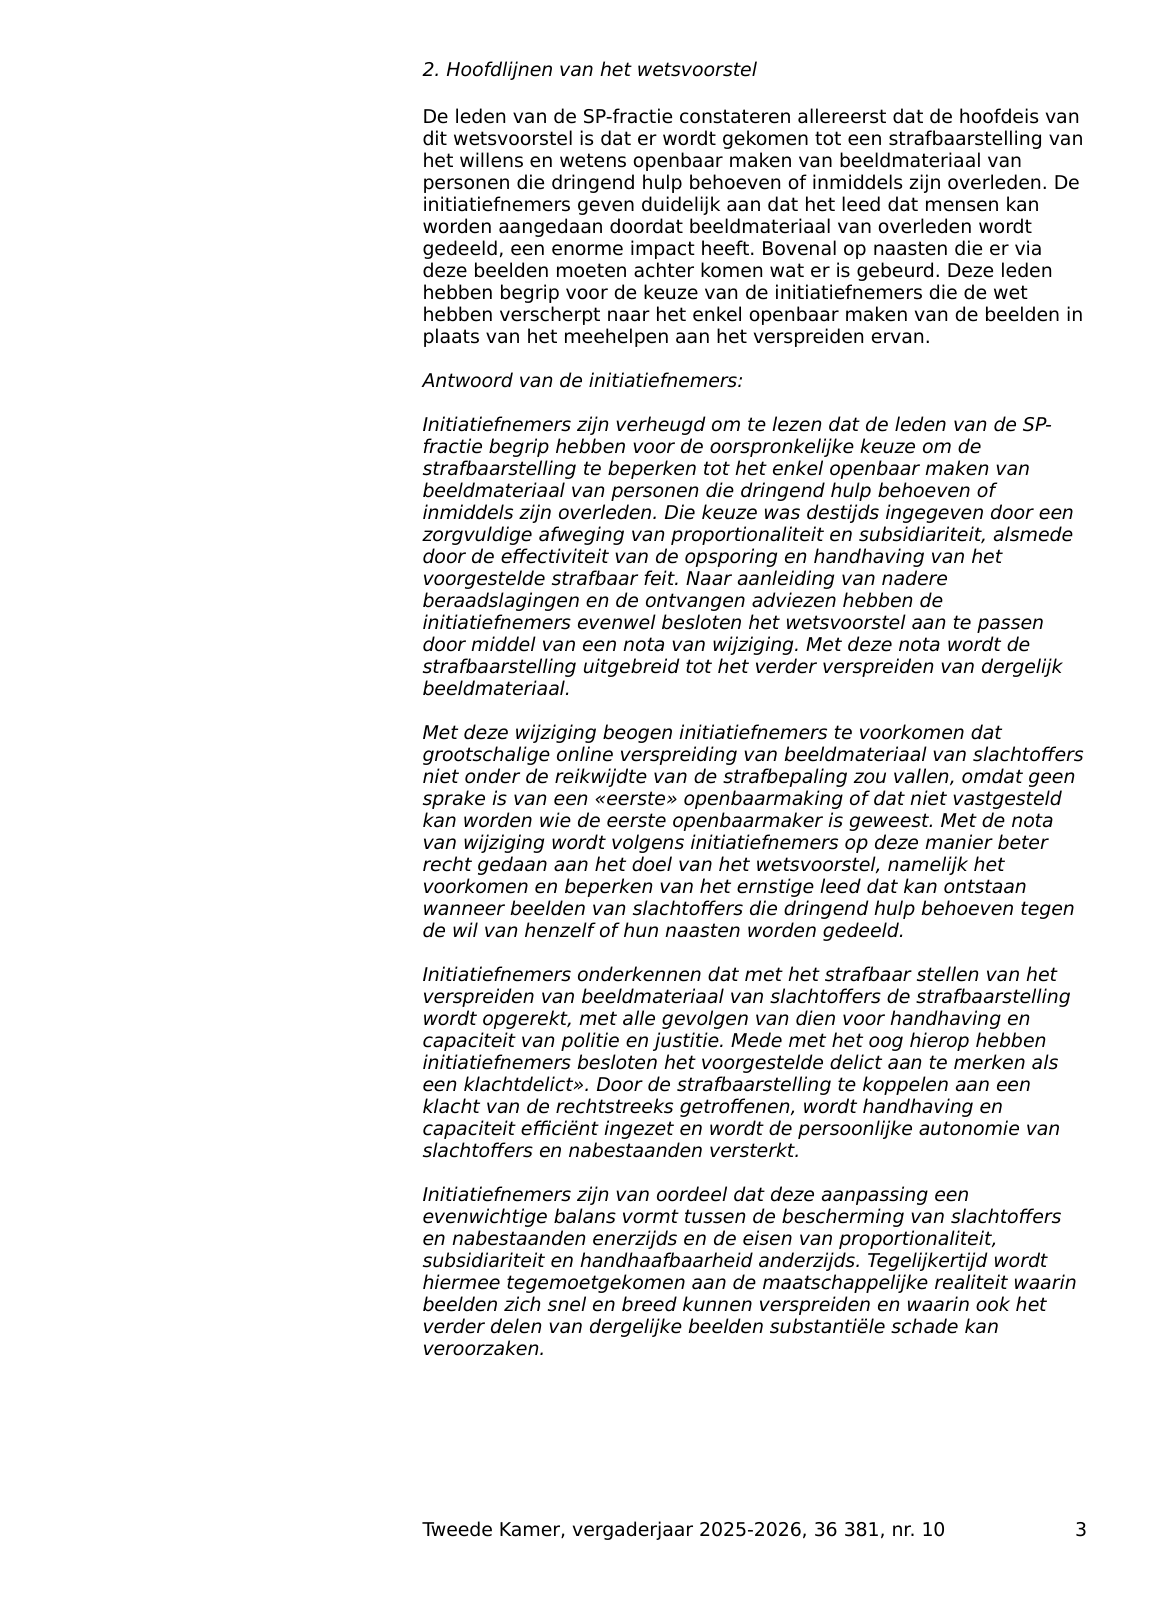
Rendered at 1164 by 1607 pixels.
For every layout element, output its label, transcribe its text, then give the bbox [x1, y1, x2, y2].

subtitle 2. Hoofdlijnen van het wetsvoorstel [422, 59, 1087, 81]
text Initiatiefnemers zijn van oordeel dat deze aanpassing een evenwichtige balans vormt tussen de bescherming van slachtoffers en nabestaanden enerzijds en de eisen van proportionaliteit, subsidiariteit en handhaafbaarheid anderzijds. Tegelijkertijd wordt hiermee tegemoetgekomen aan de maatschappelijke realiteit waarin beelden zich snel en breed kunnen verspreiden en waarin ook het verder delen van dergelijke beelden substantiële schade kan veroorzaken. [422, 1184, 1087, 1360]
text De leden van de SP-fractie constateren allereerst dat de hoofdeis van dit wetsvoorstel is dat er wordt gekomen tot een strafbaarstelling van het willens en wetens openbaar maken van beeldmateriaal van personen die dringend hulp behoeven of inmiddels zijn overleden. De initiatiefnemers geven duidelijk aan dat het leed dat mensen kan worden aangedaan doordat beeldmateriaal van overleden wordt gedeeld, een enorme impact heeft. Bovenal op naasten die er via deze beelden moeten achter komen wat er is gebeurd. Deze leden hebben begrip voor de keuze van de initiatiefnemers die de wet hebben verscherpt naar het enkel openbaar maken van de beelden in plaats van het meehelpen aan het verspreiden ervan. [422, 106, 1087, 348]
subtitle Antwoord van de initiatiefnemers: [422, 370, 1087, 392]
text Met deze wijziging beogen initiatiefnemers te voorkomen dat grootschalige online verspreiding van beeldmateriaal van slachtoffers niet onder de reikwijdte van de strafbepaling zou vallen, omdat geen sprake is van een «eerste» openbaarmaking of dat niet vastgesteld kan worden wie de eerste openbaarmaker is geweest. Met de nota van wijziging wordt volgens initiatiefnemers op deze manier beter recht gedaan aan het doel van het wetsvoorstel, namelijk het voorkomen en beperken van het ernstige leed dat kan ontstaan wanneer beelden van slachtoffers die dringend hulp behoeven tegen de wil van henzelf of hun naasten worden gedeeld. [422, 722, 1087, 942]
text Initiatiefnemers onderkennen dat met het strafbaar stellen van het verspreiden van beeldmateriaal van slachtoffers de strafbaarstelling wordt opgerekt, met alle gevolgen van dien voor handhaving en capaciteit van politie en justitie. Mede met het oog hierop hebben initiatiefnemers besloten het voorgestelde delict aan te merken als een klachtdelict». Door de strafbaarstelling te koppelen aan een klacht van de rechtstreeks getroffenen, wordt handhaving en capaciteit efficiënt ingezet en wordt de persoonlijke autonomie van slachtoffers en nabestaanden versterkt. [422, 964, 1087, 1162]
text Initiatiefnemers zijn verheugd om te lezen dat de leden van de SP-fractie begrip hebben voor de oorspronkelijke keuze om de strafbaarstelling te beperken tot het enkel openbaar maken van beeldmateriaal van personen die dringend hulp behoeven of inmiddels zijn overleden. Die keuze was destijds ingegeven door een zorgvuldige afweging van proportionaliteit en subsidiariteit, alsmede door de effectiviteit van de opsporing en handhaving van het voorgestelde strafbaar feit. Naar aanleiding van nadere beraadslagingen en de ontvangen adviezen hebben de initiatiefnemers evenwel besloten het wetsvoorstel aan te passen door middel van een nota van wijziging. Met deze nota wordt de strafbaarstelling uitgebreid tot het verder verspreiden van dergelijk beeldmateriaal. [422, 414, 1087, 700]
